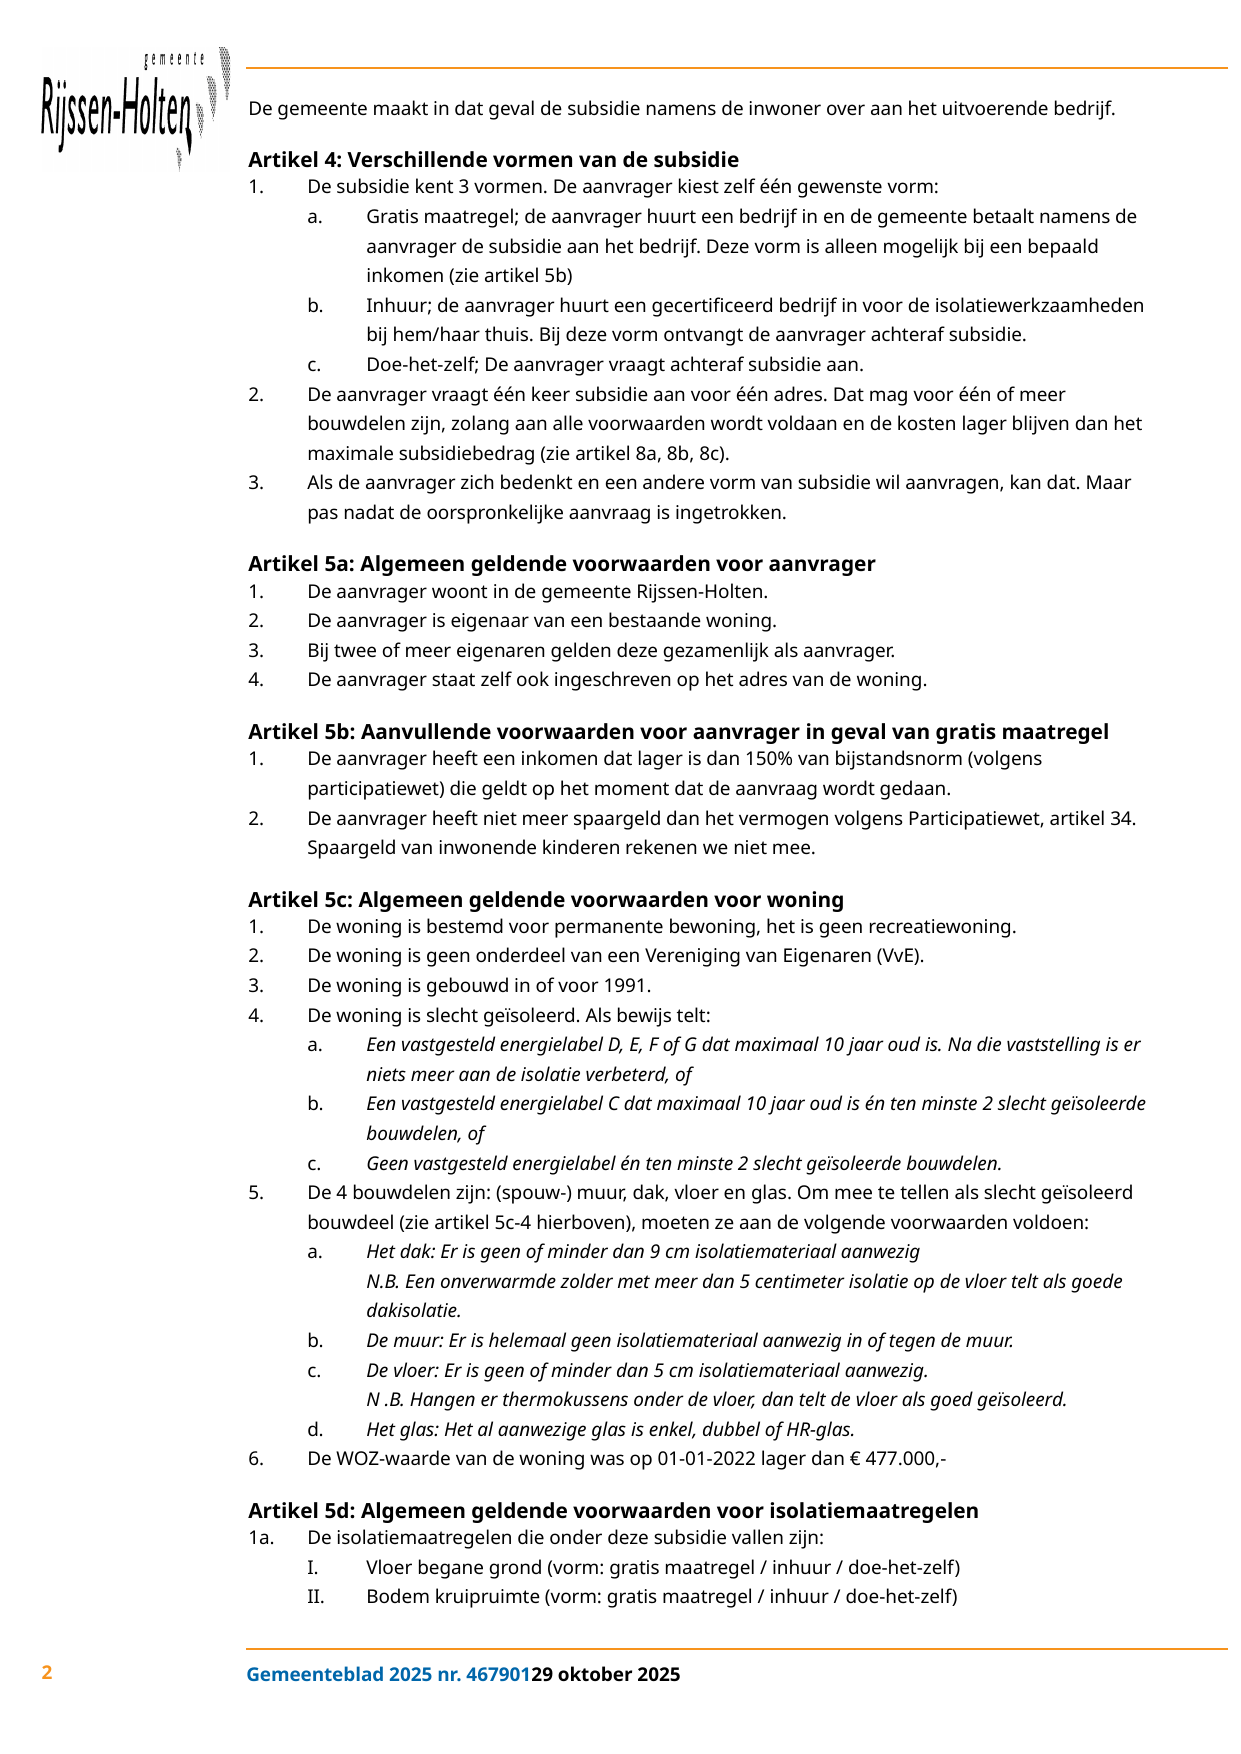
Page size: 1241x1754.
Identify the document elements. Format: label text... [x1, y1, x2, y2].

list Bij twee of meer eigenaren gelden deze gezamenlijk als aanvrager. [248, 637, 1152, 663]
list Inhuur; de aanvrager huurt een gecertificeerd bedrijf in voor de isolatiewerkzaamheden bij hem/haar thuis. Bij deze vorm ontvangt de aanvrager achteraf subsidie. [307, 292, 1152, 347]
list N .B. Hangen er thermokussens onder de vloer, dan telt de vloer als goed geïsoleerd. [307, 1386, 1152, 1412]
list Spaargeld van inwonende kinderen rekenen we niet mee. [248, 834, 1152, 860]
list De aanvrager is eigenaar van een bestaande woning. [248, 607, 1152, 633]
list Gratis maatregel; de aanvrager huurt een bedrijf in en de gemeente betaalt namens de aanvrager de subsidie aan het bedrijf. Deze vorm is alleen mogelijk bij een bepaald inkomen (zie artikel 5b) [307, 203, 1152, 288]
text De gemeente maakt in dat geval de subsidie namens de inwoner over aan het uitvoerende bedrijf. [248, 95, 1152, 121]
list De aanvrager heeft niet meer spaargeld dan het vermogen volgens Participatiewet, artikel 34. [248, 805, 1152, 830]
list De woning is gebouwd in of voor 1991. [248, 972, 1152, 998]
list De muur: Er is helemaal geen isolatiemateriaal aanwezig in of tegen de muur. [307, 1327, 1152, 1353]
list De 4 bouwdelen zijn: (spouw-) muur, dak, vloer en glas. Om mee te tellen als slecht geïsoleerd bouwdeel (zie artikel 5c-4 hierboven), moeten ze aan de volgende voorwaarden voldoen: [248, 1179, 1152, 1235]
picture [41, 47, 231, 172]
list De WOZ-waarde van de woning was op 01-01-2022 lager dan € 477.000,- [248, 1446, 1152, 1471]
list Als de aanvrager zich bedenkt en een andere vorm van subsidie wil aanvragen, kan dat. Maar pas nadat de oorspronkelijke aanvraag is ingetrokken. [248, 469, 1152, 525]
list De subsidie kent 3 vormen. De aanvrager kiest zelf één gewenste vorm: [248, 174, 1152, 199]
list De woning is geen onderdeel van een Vereniging van Eigenaren (VvE). [248, 943, 1152, 968]
list Het glas: Het al aanwezige glas is enkel, dubbel of HR-glas. [307, 1416, 1152, 1442]
list De woning is slecht geïsoleerd. Als bewijs telt: [248, 1002, 1152, 1028]
list De woning is bestemd voor permanente bewoning, het is geen recreatiewoning. [248, 913, 1152, 939]
list De aanvrager staat zelf ook ingeschreven op het adres van de woning. [248, 667, 1152, 692]
list De aanvrager woont in de gemeente Rijssen-Holten. [248, 578, 1152, 604]
text Artikel 5a: Algemeen geldende voorwaarden voor aanvrager [248, 549, 1152, 578]
text Artikel 5c: Algemeen geldende voorwaarden voor woning [248, 885, 1152, 913]
list Bodem kruipruimte (vorm: gratis maatregel / inhuur / doe-het-zelf) [307, 1584, 1152, 1609]
text Artikel 5d: Algemeen geldende voorwaarden voor isolatiemaatregelen [248, 1496, 1152, 1524]
list Vloer begane grond (vorm: gratis maatregel / inhuur / doe-het-zelf) [307, 1554, 1152, 1580]
list Het dak: Er is geen of minder dan 9 cm isolatiemateriaal aanwezig [307, 1238, 1152, 1264]
list De isolatiemaatregelen die onder deze subsidie vallen zijn: [248, 1524, 1152, 1550]
text Artikel 4: Verschillende vormen van de subsidie [248, 145, 1152, 174]
text Artikel 5b: Aanvullende voorwaarden voor aanvrager in geval van gratis maatregel [248, 717, 1152, 746]
list Doe-het-zelf; De aanvrager vraagt achteraf subsidie aan. [307, 351, 1152, 377]
list Een vastgesteld energielabel D, E, F of G dat maximaal 10 jaar oud is. Na die vaststelling is er niets meer aan de isolatie verbeterd, of [307, 1031, 1152, 1087]
list N.B. Een onverwarmde zolder met meer dan 5 centimeter isolatie op de vloer telt als goede dakisolatie. [307, 1268, 1152, 1323]
list De aanvrager heeft een inkomen dat lager is dan 150% van bijstandsnorm (volgens participatiewet) die geldt op het moment dat de aanvraag wordt gedaan. [248, 746, 1152, 801]
list Een vastgesteld energielabel C dat maximaal 10 jaar oud is én ten minste 2 slecht geïsoleerde bouwdelen, of [307, 1091, 1152, 1146]
list De vloer: Er is geen of minder dan 5 cm isolatiemateriaal aanwezig. [307, 1357, 1152, 1383]
list De aanvrager vraagt één keer subsidie aan voor één adres. Dat mag voor één of meer bouwdelen zijn, zolang aan alle voorwaarden wordt voldaan en de kosten lager blijven dan het maximale subsidiebedrag (zie artikel 8a, 8b, 8c). [248, 381, 1152, 466]
list Geen vastgesteld energielabel én ten minste 2 slecht geïsoleerde bouwdelen. [307, 1150, 1152, 1176]
